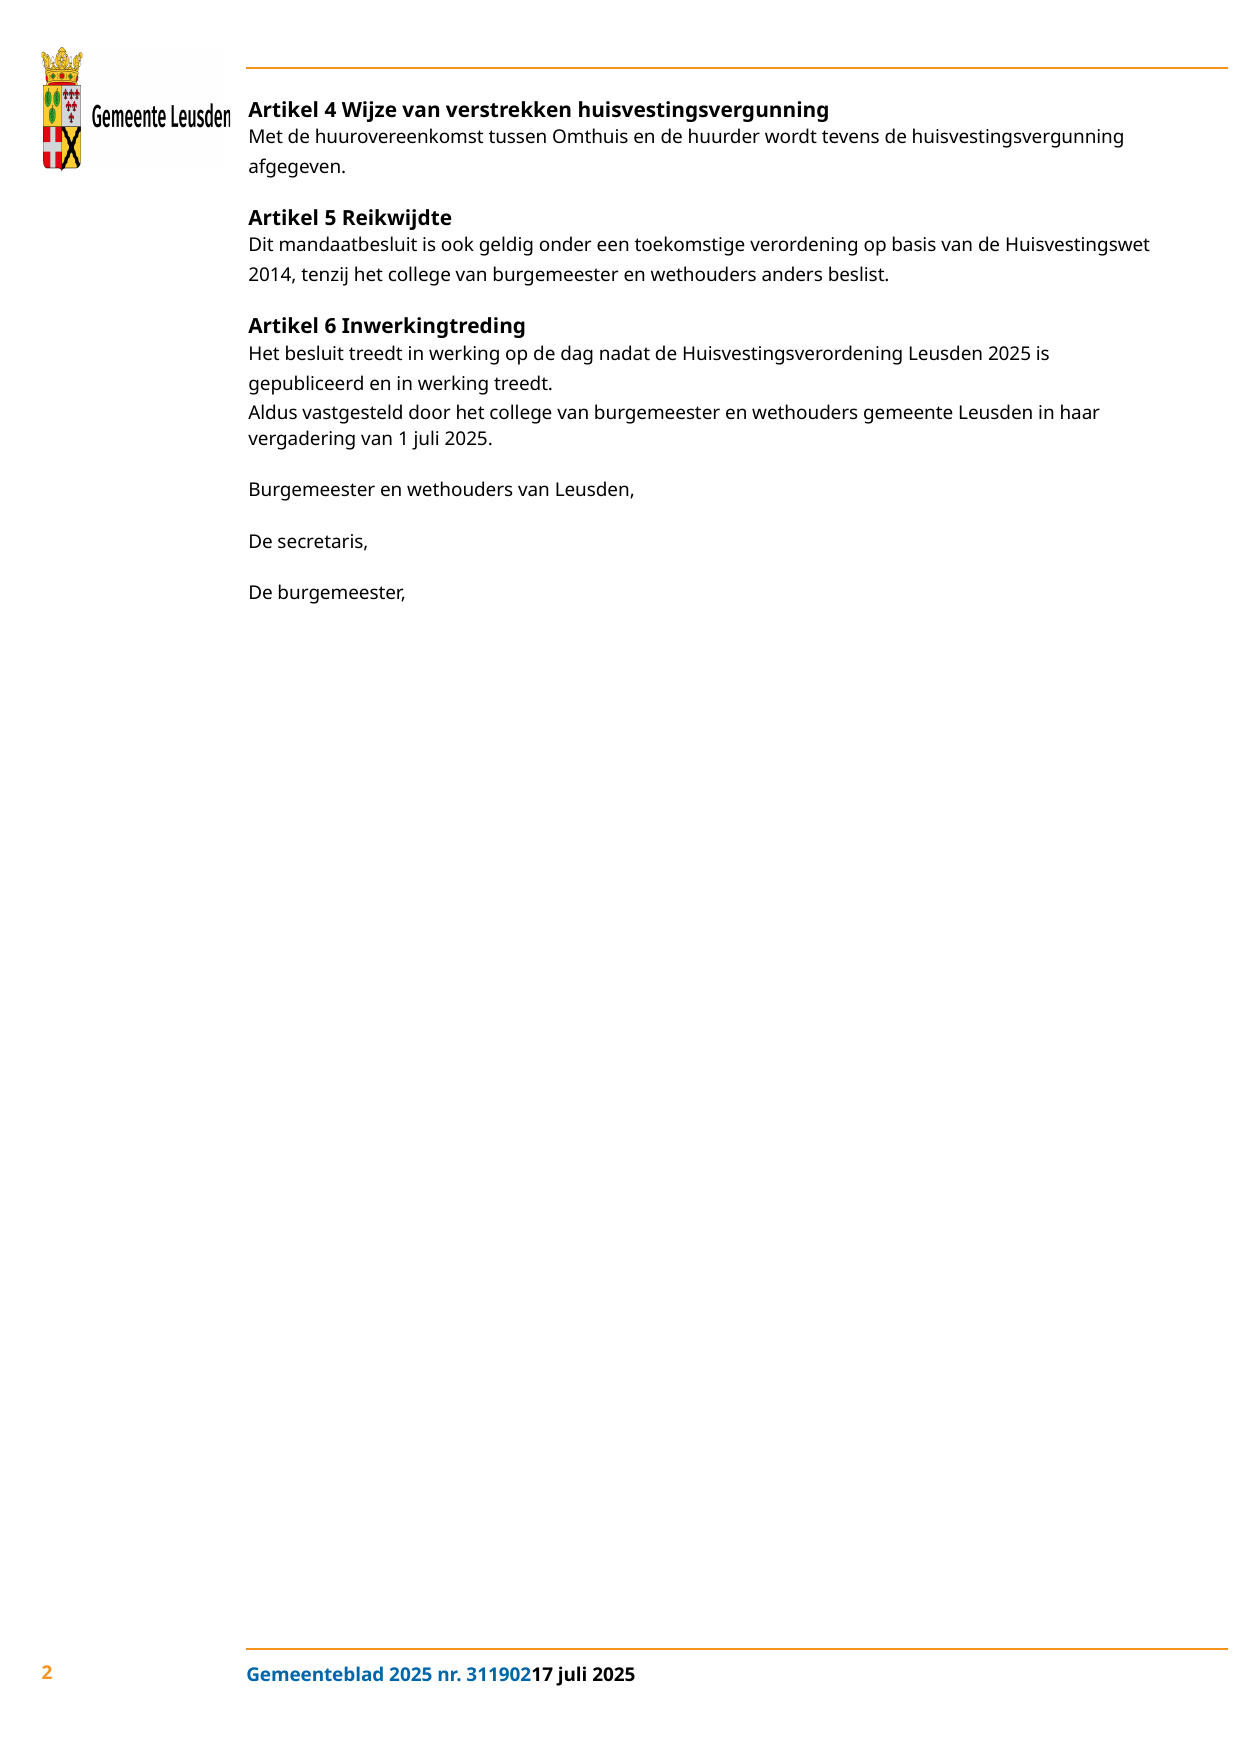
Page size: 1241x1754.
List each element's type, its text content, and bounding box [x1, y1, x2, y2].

text Met de huurovereenkomst tussen Omthuis en de huurder wordt tevens de huisvestingsvergunning afgegeven. [248, 123, 1152, 178]
text Aldus vastgesteld door het college van burgemeester en wethouders gemeente Leusden in haar vergadering van 1 juli 2025. [248, 399, 1152, 451]
text Artikel 6 Inwerkingtreding [248, 312, 1152, 340]
text Artikel 4 Wijze van verstrekken huisvestingsvergunning [248, 95, 1152, 123]
text Het besluit treedt in werking op de dag nadat de Huisvestingsverordening Leusden 2025 is gepubliceerd en in werking treedt. [248, 340, 1152, 395]
picture [41, 47, 231, 172]
text De secretaris, [248, 528, 1152, 554]
text Dit mandaatbesluit is ook geldig onder een toekomstige verordening op basis van de Huisvestingswet 2014, tenzij het college van burgemeester en wethouders anders beslist. [248, 232, 1152, 287]
text Artikel 5 Reikwijdte [248, 203, 1152, 232]
text Burgemeester en wethouders van Leusden, [248, 476, 1152, 502]
text De burgemeester, [248, 579, 1152, 605]
